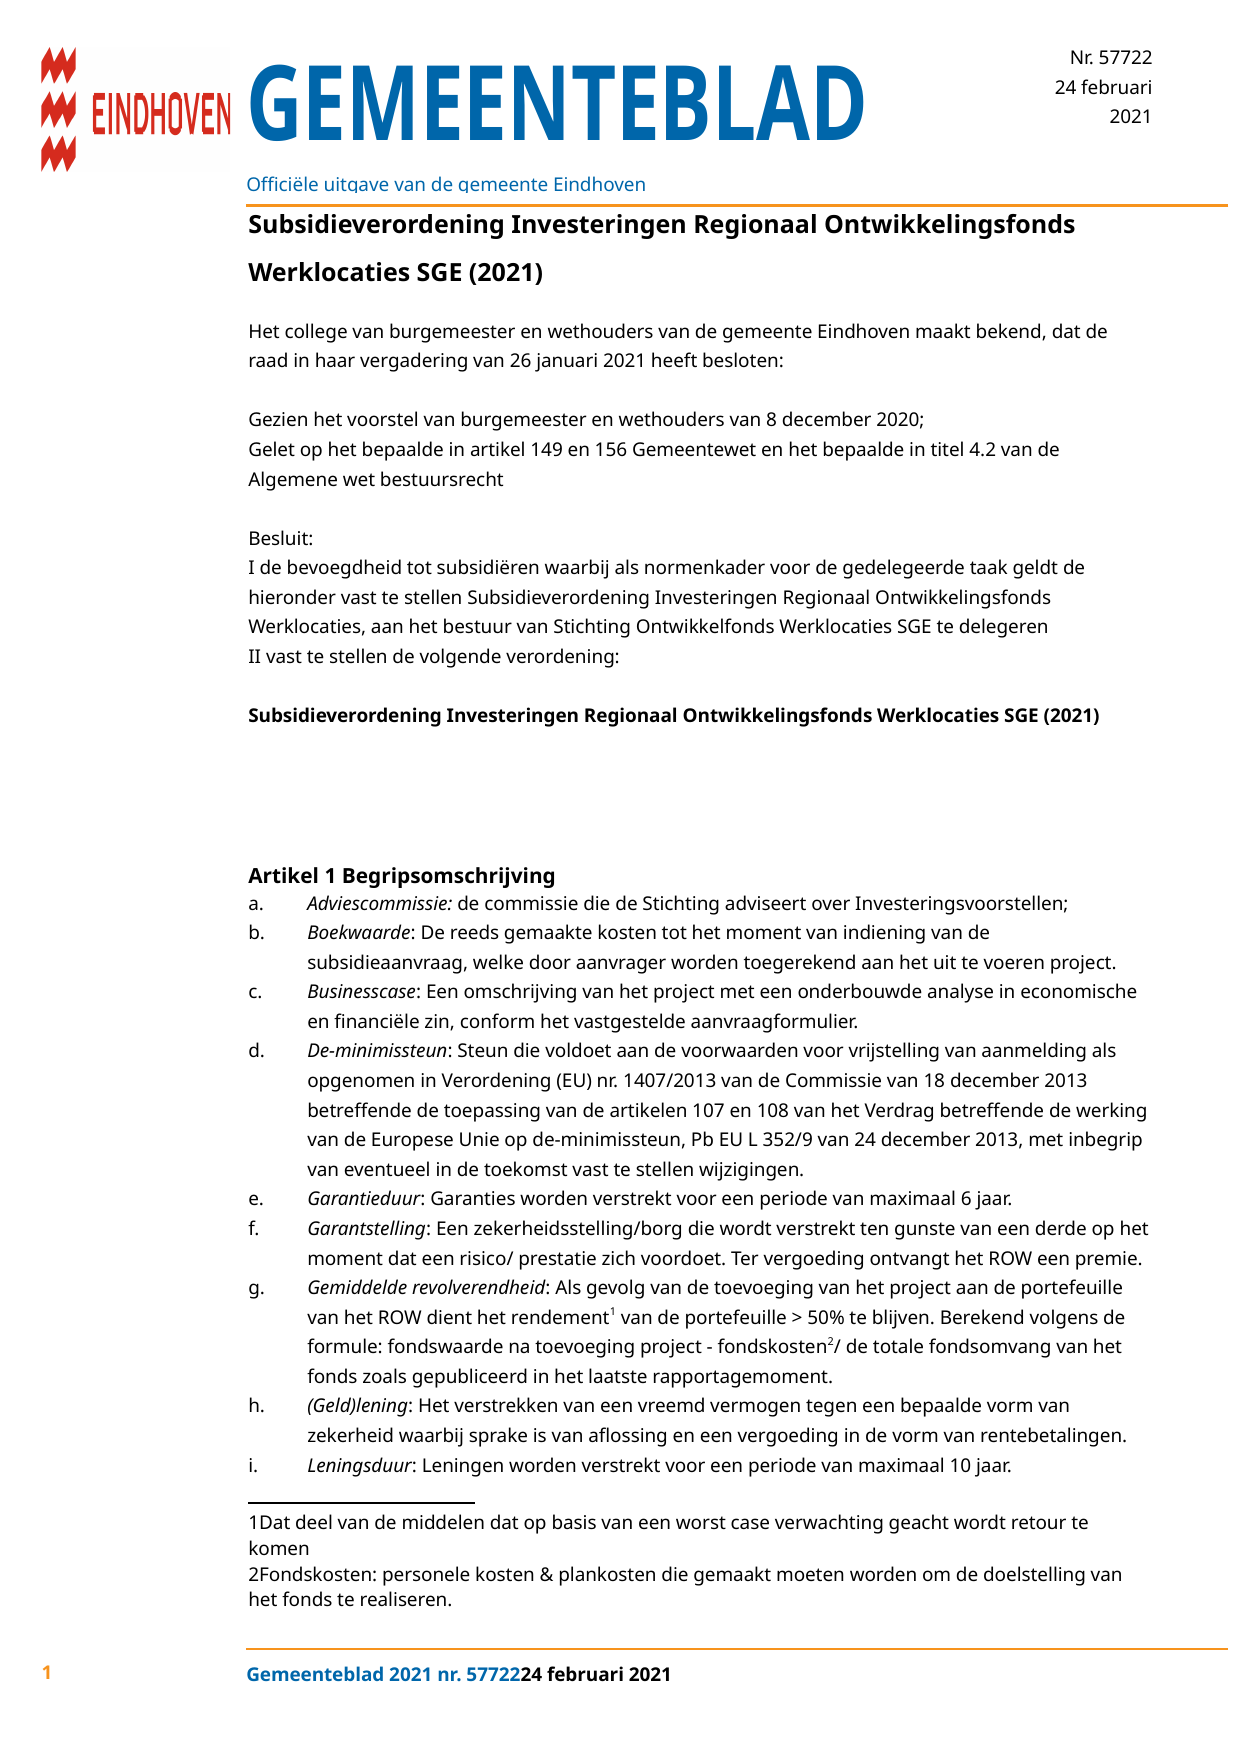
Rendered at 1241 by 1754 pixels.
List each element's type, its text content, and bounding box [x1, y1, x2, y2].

text Besluit: [248, 525, 1152, 551]
list Dat deel van de middelen dat op basis van een worst case verwachting geacht wordt retour te komen [248, 1509, 1152, 1561]
text II vast te stellen de volgende verordening: [248, 643, 1152, 669]
list Businesscase: Een omschrijving van het project met een onderbouwde analyse in economische en financiële zin, conform het vastgestelde aanvraagformulier. [248, 978, 1152, 1034]
list Boekwaarde: De reeds gemaakte kosten tot het moment van indiening van de subsidieaanvraag, welke door aanvrager worden toegerekend aan het uit te voeren project. [248, 919, 1152, 975]
text Subsidieverordening Investeringen Regionaal Ontwikkelingsfonds Werklocaties SGE (2021) [248, 702, 1152, 728]
text I de bevoegdheid tot subsidiëren waarbij als normenkader voor de gedelegeerde taak geldt de hieronder vast te stellen Subsidieverordening Investeringen Regionaal Ontwikkelingsfonds Werklocaties, aan het bestuur van Stichting Ontwikkelfonds Werklocaties SGE te delegeren [248, 554, 1152, 639]
list Garantstelling: Een zekerheidsstelling/borg die wordt verstrekt ten gunste van een derde op het moment dat een risico/ prestatie zich voordoet. Ter vergoeding ontvangt het ROW een premie. [248, 1215, 1152, 1271]
text Subsidieverordening Investeringen Regionaal Ontwikkelingsfonds Werklocaties SGE (2021) [248, 207, 1152, 288]
text Gezien het voorstel van burgemeester en wethouders van 8 december 2020; [248, 407, 1152, 432]
list De-minimissteun: Steun die voldoet aan de voorwaarden voor vrijstelling van aanmelding als opgenomen in Verordening (EU) nr. 1407/2013 van de Commissie van 18 december 2013 betreffende de toepassing van de artikelen 107 en 108 van het Verdrag betreffende de werking van de Europese Unie op de-minimissteun, Pb EU L 352/9 van 24 december 2013, met inbegrip van eventueel in de toekomst vast te stellen wijzigingen. [248, 1038, 1152, 1182]
list Gemiddelde revolverendheid: Als gevolg van de toevoeging van het project aan de portefeuille van het ROW dient het rendement van de portefeuille > 50% te blijven. Berekend volgens de formule: fondswaarde na toevoeging project - fondskosten/ de totale fondsomvang van het fonds zoals gepubliceerd in het laatste rapportagemoment. [248, 1274, 1152, 1389]
picture [41, 47, 231, 172]
text Het college van burgemeester en wethouders van de gemeente Eindhoven maakt bekend, dat de raad in haar vergadering van 26 januari 2021 heeft besloten: [248, 318, 1152, 373]
list Leningsduur: Leningen worden verstrekt voor een periode van maximaal 10 jaar. [248, 1452, 1152, 1478]
list Garantieduur: Garanties worden verstrekt voor een periode van maximaal 6 jaar. [248, 1186, 1152, 1211]
text Artikel 1 Begripsomschrijving [248, 861, 1152, 890]
text Gelet op het bepaalde in artikel 149 en 156 Gemeentewet en het bepaalde in titel 4.2 van de Algemene wet bestuursrecht [248, 436, 1152, 492]
list Fondskosten: personele kosten & plankosten die gemaakt moeten worden om de doelstelling van het fonds te realiseren. [248, 1561, 1152, 1612]
list Adviescommissie: de commissie die de Stichting adviseert over Investeringsvoorstellen; [248, 890, 1152, 916]
list (Geld)lening: Het verstrekken van een vreemd vermogen tegen een bepaalde vorm van zekerheid waarbij sprake is van aflossing en een vergoeding in de vorm van rentebetalingen. [248, 1393, 1152, 1448]
